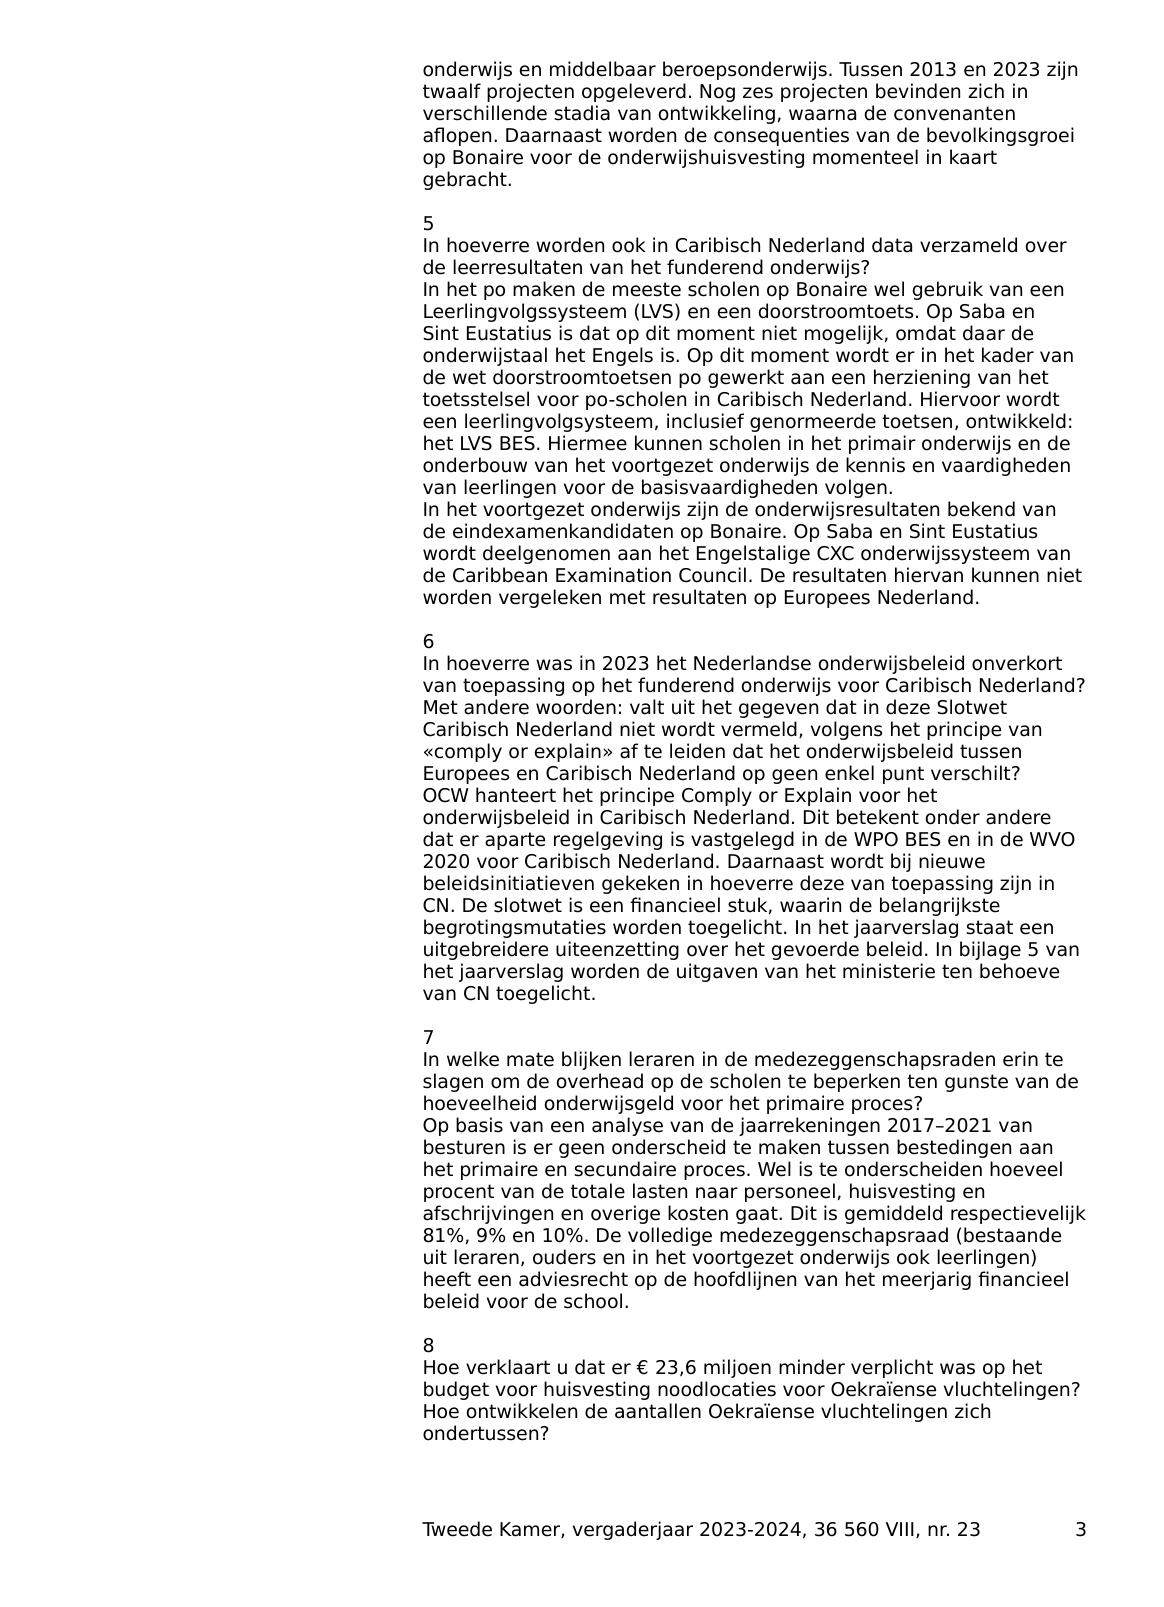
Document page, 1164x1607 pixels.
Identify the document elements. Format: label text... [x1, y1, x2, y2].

text In welke mate blijken leraren in de medezeggenschapsraden erin te slagen om de overhead op de scholen te beperken ten gunste van de hoeveelheid onderwijsgeld voor het primaire proces? [422, 1049, 1087, 1115]
text In hoeverre was in 2023 het Nederlandse onderwijsbeleid onverkort van toepassing op het funderend onderwijs voor Caribisch Nederland? Met andere woorden: valt uit het gegeven dat in deze Slotwet Caribisch Nederland niet wordt vermeld, volgens het principe van «comply or explain» af te leiden dat het onderwijsbeleid tussen Europees en Caribisch Nederland op geen enkel punt verschilt? [422, 653, 1087, 785]
text In het voortgezet onderwijs zijn de onderwijsresultaten bekend van de eindexamenkandidaten op Bonaire. Op Saba en Sint Eustatius wordt deelgenomen aan het Engelstalige CXC onderwijssysteem van de Caribbean Examination Council. De resultaten hiervan kunnen niet worden vergeleken met resultaten op Europees Nederland. [422, 499, 1087, 609]
text Op basis van een analyse van de jaarrekeningen 2017–2021 van besturen is er geen onderscheid te maken tussen bestedingen aan het primaire en secundaire proces. Wel is te onderscheiden hoeveel procent van de totale lasten naar personeel, huisvesting en afschrijvingen en overige kosten gaat. Dit is gemiddeld respectievelijk 81%, 9% en 10%. De volledige medezeggenschapsraad (bestaande uit leraren, ouders en in het voortgezet onderwijs ook leerlingen) heeft een adviesrecht op de hoofdlijnen van het meerjarig financieel beleid voor de school. [422, 1115, 1087, 1312]
text 8 [422, 1335, 1087, 1357]
text OCW hanteert het principe Comply or Explain voor het onderwijsbeleid in Caribisch Nederland. Dit betekent onder andere dat er aparte regelgeving is vastgelegd in de WPO BES en in de WVO 2020 voor Caribisch Nederland. Daarnaast wordt bij nieuwe beleidsinitiatieven gekeken in hoeverre deze van toepassing zijn in CN. De slotwet is een financieel stuk, waarin de belangrijkste begrotingsmutaties worden toegelicht. In het jaarverslag staat een uitgebreidere uiteenzetting over het gevoerde beleid. In bijlage 5 van het jaarverslag worden de uitgaven van het ministerie ten behoeve van CN toegelicht. [422, 785, 1087, 1004]
text Hoe verklaart u dat er € 23,6 miljoen minder verplicht was op het budget voor huisvesting noodlocaties voor Oekraïense vluchtelingen? Hoe ontwikkelen de aantallen Oekraïense vluchtelingen zich ondertussen? [422, 1357, 1087, 1444]
text 6 [422, 631, 1087, 653]
text 7 [422, 1027, 1087, 1049]
text In hoeverre worden ook in Caribisch Nederland data verzameld over de leerresultaten van het funderend onderwijs? [422, 235, 1087, 279]
text In het po maken de meeste scholen op Bonaire wel gebruik van een Leerlingvolgssysteem (LVS) en een doorstroomtoets. Op Saba en Sint Eustatius is dat op dit moment niet mogelijk, omdat daar de onderwijstaal het Engels is. Op dit moment wordt er in het kader van de wet doorstroomtoetsen po gewerkt aan een herziening van het toetsstelsel voor po-scholen in Caribisch Nederland. Hiervoor wordt een leerlingvolgsysteem, inclusief genormeerde toetsen, ontwikkeld: het LVS BES. Hiermee kunnen scholen in het primair onderwijs en de onderbouw van het voortgezet onderwijs de kennis en vaardigheden van leerlingen voor de basisvaardigheden volgen. [422, 279, 1087, 499]
text onderwijs en middelbaar beroepsonderwijs. Tussen 2013 en 2023 zijn twaalf projecten opgeleverd. Nog zes projecten bevinden zich in verschillende stadia van ontwikkeling, waarna de convenanten aflopen. Daarnaast worden de consequenties van de bevolkingsgroei op Bonaire voor de onderwijshuisvesting momenteel in kaart gebracht. [422, 59, 1087, 191]
text 5 [422, 213, 1087, 235]
